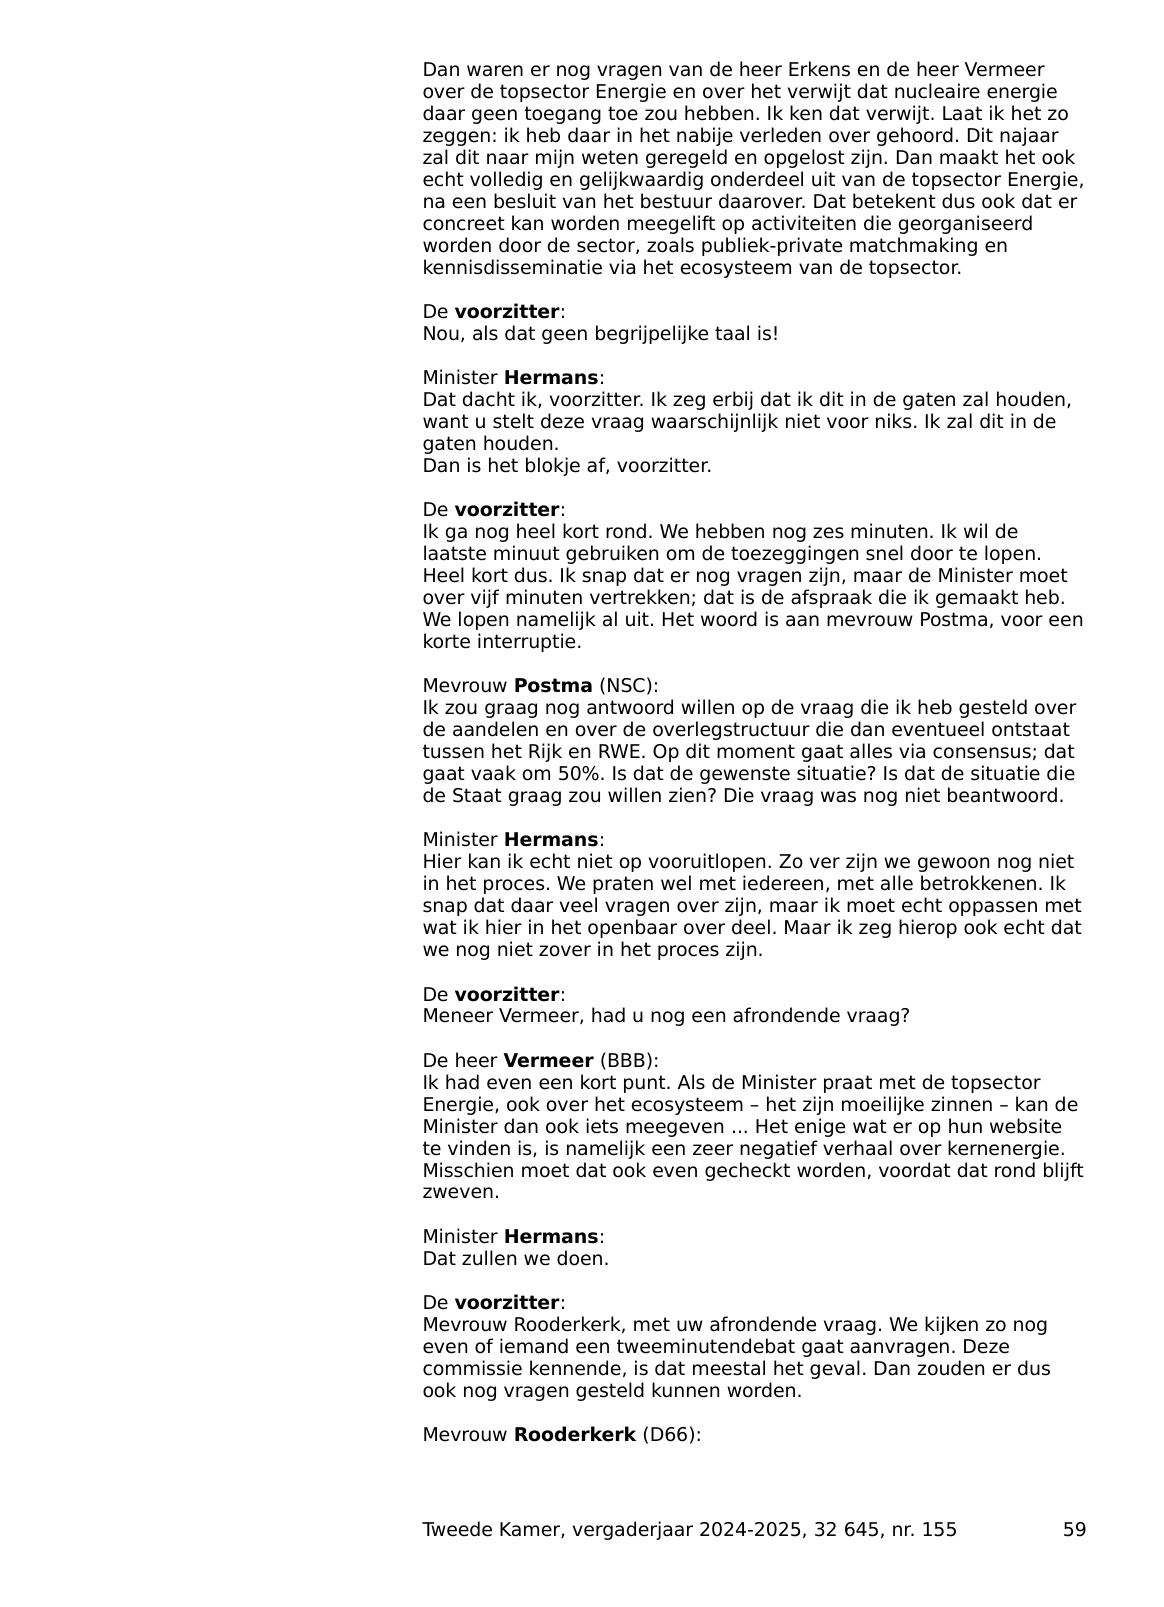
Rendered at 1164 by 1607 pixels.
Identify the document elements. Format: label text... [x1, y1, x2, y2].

text De voorzitter: [422, 1292, 1087, 1314]
text Minister Hermans: [422, 829, 1087, 851]
text Ik had even een kort punt. Als de Minister praat met de topsector Energie, ook over het ecosysteem – het zijn moeilijke zinnen – kan de Minister dan ook iets meegeven ... Het enige wat er op hun website te vinden is, is namelijk een zeer negatief verhaal over kernenergie. Misschien moet dat ook even gecheckt worden, voordat dat rond blijft zweven. [422, 1072, 1087, 1203]
text Mevrouw Rooderkerk (D66): [422, 1424, 1087, 1446]
text Minister Hermans: [422, 367, 1087, 389]
text Dan is het blokje af, voorzitter. [422, 455, 1087, 477]
text Dan waren er nog vragen van de heer Erkens en de heer Vermeer over de topsector Energie en over het verwijt dat nucleaire energie daar geen toegang toe zou hebben. Ik ken dat verwijt. Laat ik het zo zeggen: ik heb daar in het nabije verleden over gehoord. Dit najaar zal dit naar mijn weten geregeld en opgelost zijn. Dan maakt het ook echt volledig en gelijkwaardig onderdeel uit van de topsector Energie, na een besluit van het bestuur daarover. Dat betekent dus ook dat er concreet kan worden meegelift op activiteiten die georganiseerd worden door de sector, zoals publiek-private matchmaking en kennisdisseminatie via het ecosysteem van de topsector. [422, 59, 1087, 279]
text De voorzitter: [422, 301, 1087, 323]
text Hier kan ik echt niet op vooruitlopen. Zo ver zijn we gewoon nog niet in het proces. We praten wel met iedereen, met alle betrokkenen. Ik snap dat daar veel vragen over zijn, maar ik moet echt oppassen met wat ik hier in het openbaar over deel. Maar ik zeg hierop ook echt dat we nog niet zover in het proces zijn. [422, 851, 1087, 961]
text Dat zullen we doen. [422, 1248, 1087, 1269]
text De voorzitter: [422, 499, 1087, 521]
text Ik ga nog heel kort rond. We hebben nog zes minuten. Ik wil de laatste minuut gebruiken om de toezeggingen snel door te lopen. Heel kort dus. Ik snap dat er nog vragen zijn, maar de Minister moet over vijf minuten vertrekken; dat is de afspraak die ik gemaakt heb. We lopen namelijk al uit. Het woord is aan mevrouw Postma, voor een korte interruptie. [422, 521, 1087, 653]
text Nou, als dat geen begrijpelijke taal is! [422, 323, 1087, 345]
text Mevrouw Postma (NSC): [422, 675, 1087, 697]
text De heer Vermeer (BBB): [422, 1049, 1087, 1072]
text De voorzitter: [422, 983, 1087, 1005]
text Dat dacht ik, voorzitter. Ik zeg erbij dat ik dit in de gaten zal houden, want u stelt deze vraag waarschijnlijk niet voor niks. Ik zal dit in de gaten houden. [422, 389, 1087, 455]
text Meneer Vermeer, had u nog een afrondende vraag? [422, 1005, 1087, 1027]
text Minister Hermans: [422, 1226, 1087, 1248]
text Ik zou graag nog antwoord willen op de vraag die ik heb gesteld over de aandelen en over de overlegstructuur die dan eventueel ontstaat tussen het Rijk en RWE. Op dit moment gaat alles via consensus; dat gaat vaak om 50%. Is dat de gewenste situatie? Is dat de situatie die de Staat graag zou willen zien? Die vraag was nog niet beantwoord. [422, 697, 1087, 807]
text Mevrouw Rooderkerk, met uw afrondende vraag. We kijken zo nog even of iemand een tweeminutendebat gaat aanvragen. Deze commissie kennende, is dat meestal het geval. Dan zouden er dus ook nog vragen gesteld kunnen worden. [422, 1314, 1087, 1402]
